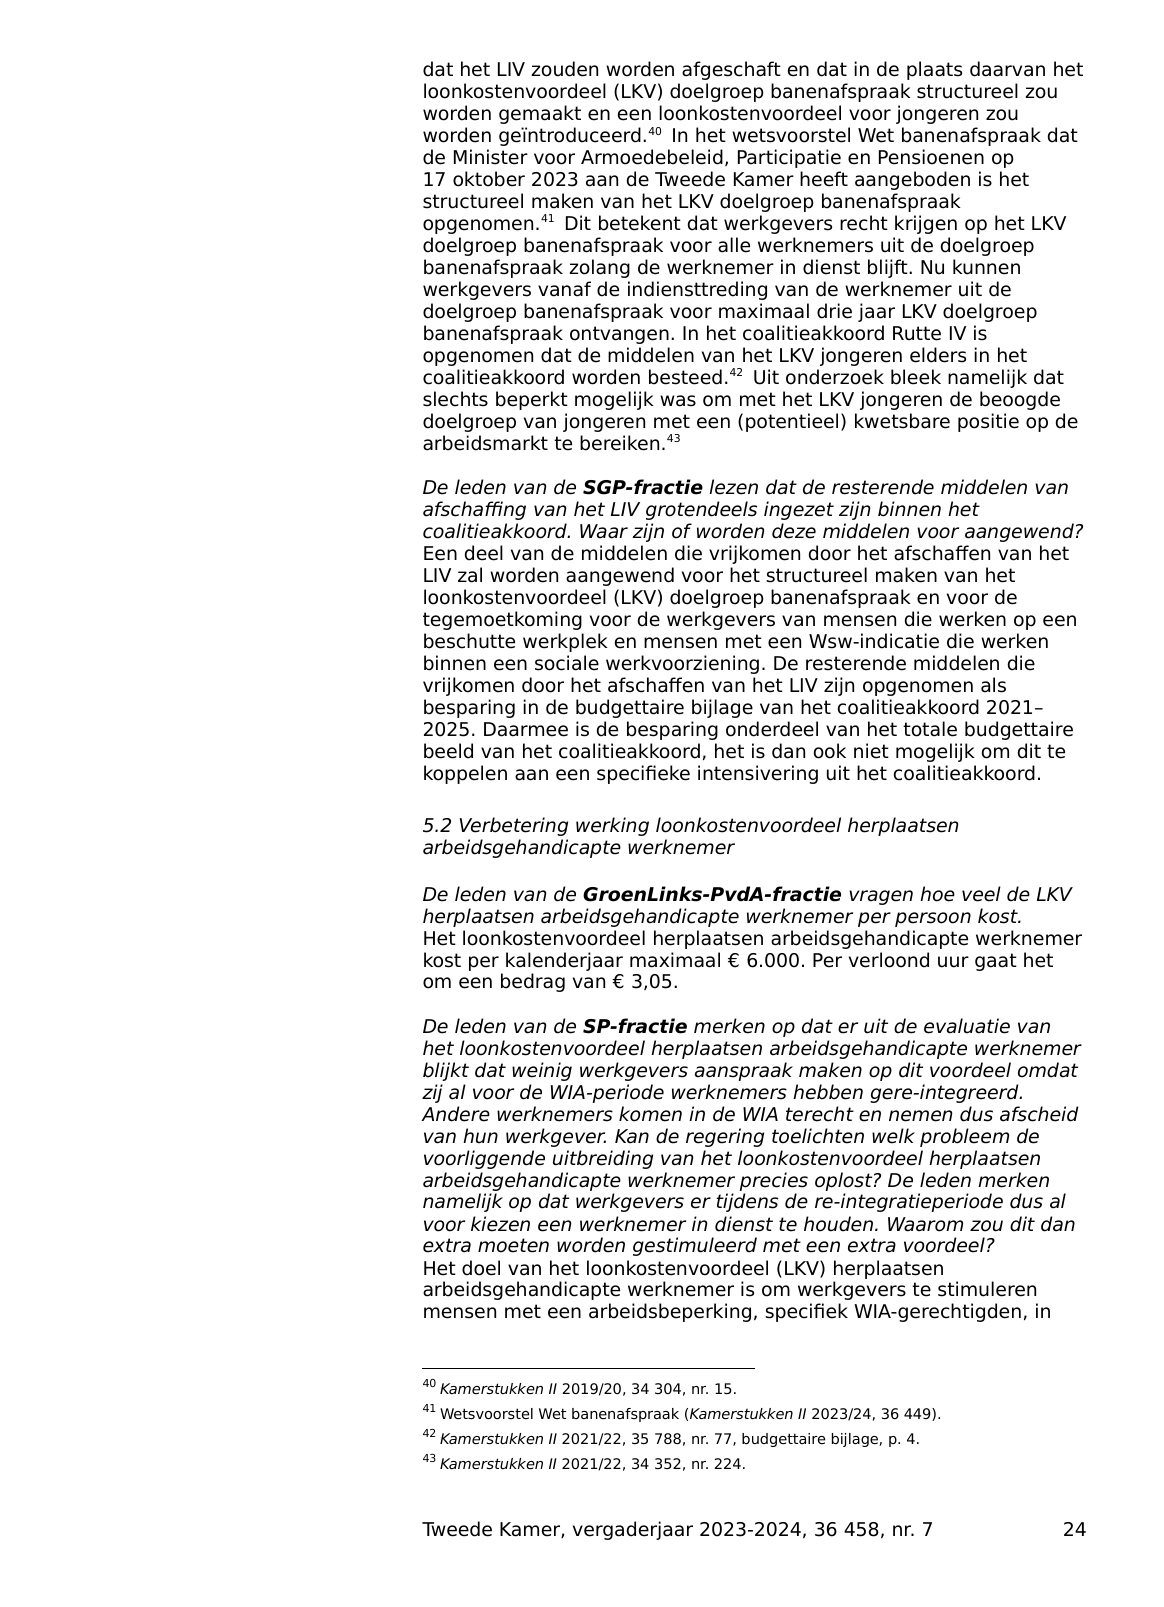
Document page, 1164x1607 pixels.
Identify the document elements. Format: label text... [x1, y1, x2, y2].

text Een deel van de middelen die vrijkomen door het afschaffen van het LIV zal worden aangewend voor het structureel maken van het loonkostenvoordeel (LKV) doelgroep banenafspraak en voor de tegemoetkoming voor de werkgevers van mensen die werken op een beschutte werkplek en mensen met een Wsw-indicatie die werken binnen een sociale werkvoorziening. De resterende middelen die vrijkomen door het afschaffen van het LIV zijn opgenomen als besparing in de budgettaire bijlage van het coalitieakkoord 2021–2025. Daarmee is de besparing onderdeel van het totale budgettaire beeld van het coalitieakkoord, het is dan ook niet mogelijk om dit te koppelen aan een specifieke intensivering uit het coalitieakkoord. [422, 543, 1087, 784]
text Kamerstukken II 2021/22, 35 788, nr. 77, budgettaire bijlage, p. 4. [422, 1427, 1087, 1449]
text Het loonkostenvoordeel herplaatsen arbeidsgehandicapte werknemer kost per kalenderjaar maximaal € 6.000. Per verloond uur gaat het om een bedrag van € 3,05. [422, 927, 1087, 993]
subtitle 5.2 Verbetering werking loonkostenvoordeel herplaatsen arbeidsgehandicapte werknemer [422, 814, 1087, 858]
text Kamerstukken II 2021/22, 34 352, nr. 224. [422, 1452, 1087, 1474]
text De leden van de SP-fractie merken op dat er uit de evaluatie van het loonkostenvoordeel herplaatsen arbeidsgehandicapte werknemer blijkt dat weinig werkgevers aanspraak maken op dit voordeel omdat zij al voor de WIA-periode werknemers hebben gere-integreerd. Andere werknemers komen in de WIA terecht en nemen dus afscheid van hun werkgever. Kan de regering toelichten welk probleem de voorliggende uitbreiding van het loonkostenvoordeel herplaatsen arbeidsgehandicapte werknemer precies oplost? De leden merken namelijk op dat werkgevers er tijdens de re-integratieperiode dus al voor kiezen een werknemer in dienst te houden. Waarom zou dit dan extra moeten worden gestimuleerd met een extra voordeel? [422, 1016, 1087, 1257]
text Het doel van het loonkostenvoordeel (LKV) herplaatsen arbeidsgehandicapte werknemer is om werkgevers te stimuleren mensen met een arbeidsbeperking, specifiek WIA-gerechtigden, in [422, 1257, 1087, 1323]
text Kamerstukken II 2019/20, 34 304, nr. 15. [422, 1377, 1087, 1399]
text dat het LIV zouden worden afgeschaft en dat in de plaats daarvan het loonkostenvoordeel (LKV) doelgroep banenafspraak structureel zou worden gemaakt en een loonkostenvoordeel voor jongeren zou worden geïntroduceerd. In het wetsvoorstel Wet banenafspraak dat de Minister voor Armoedebeleid, Participatie en Pensioenen op 17 oktober 2023 aan de Tweede Kamer heeft aangeboden is het structureel maken van het LKV doelgroep banenafspraak opgenomen. Dit betekent dat werkgevers recht krijgen op het LKV doelgroep banenafspraak voor alle werknemers uit de doelgroep banenafspraak zolang de werknemer in dienst blijft. Nu kunnen werkgevers vanaf de indiensttreding van de werknemer uit de doelgroep banenafspraak voor maximaal drie jaar LKV doelgroep banenafspraak ontvangen. In het coalitieakkoord Rutte IV is opgenomen dat de middelen van het LKV jongeren elders in het coalitieakkoord worden besteed. Uit onderzoek bleek namelijk dat slechts beperkt mogelijk was om met het LKV jongeren de beoogde doelgroep van jongeren met een (potentieel) kwetsbare positie op de arbeidsmarkt te bereiken. [422, 59, 1087, 455]
text Wetsvoorstel Wet banenafspraak (Kamerstukken II 2023/24, 36 449). [422, 1402, 1087, 1424]
text De leden van de GroenLinks-PvdA-fractie vragen hoe veel de LKV herplaatsen arbeidsgehandicapte werknemer per persoon kost. [422, 883, 1087, 927]
text De leden van de SGP-fractie lezen dat de resterende middelen van afschaffing van het LIV grotendeels ingezet zijn binnen het coalitieakkoord. Waar zijn of worden deze middelen voor aangewend? [422, 477, 1087, 543]
